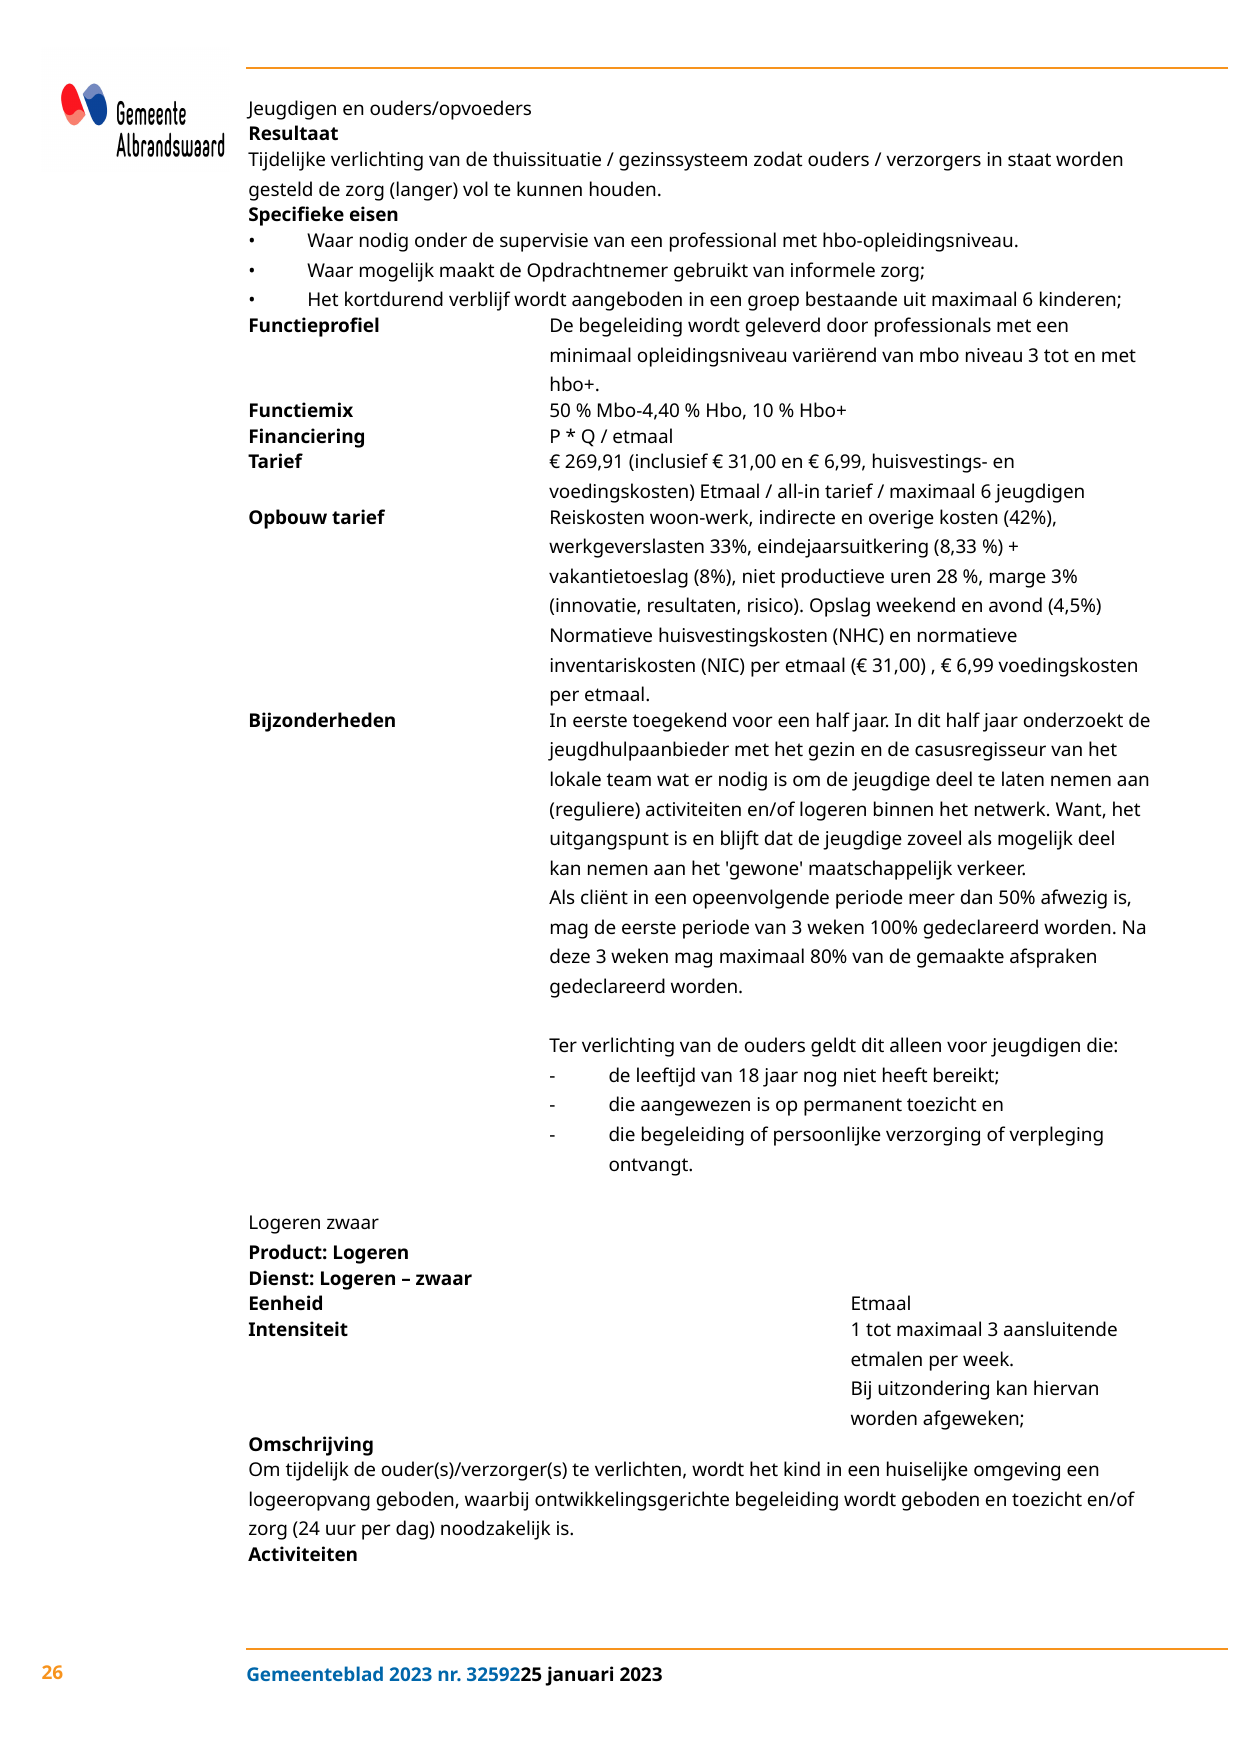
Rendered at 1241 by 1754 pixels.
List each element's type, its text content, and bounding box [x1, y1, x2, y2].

table_cell Eenheid [248, 1291, 850, 1316]
table_header Product: Logeren [248, 1239, 1152, 1265]
table_cell P * Q / etmaal [549, 423, 1152, 448]
table_cell Tarief [248, 449, 549, 504]
table_cell Functieprofiel [248, 312, 549, 397]
table_cell € 269,91 (inclusief € 31,00 en € 6,99, huisvestings- en voedingskosten) Etmaal / all-in tarief / maximaal 6 jeugdigen [549, 449, 1152, 504]
table_cell Om tijdelijk de ouder(s)/verzorger(s) te verlichten, wordt het kind in een huiselijke omgeving een logeeropvang geboden, waarbij ontwikkelingsgerichte begeleiding wordt geboden en toezicht en/of zorg (24 uur per dag) noodzakelijk is. [248, 1456, 1152, 1541]
table_cell Resultaat [248, 121, 1152, 146]
table_cell Reiskosten woon-werk, indirecte en overige kosten (42%), werkgeverslasten 33%, eindejaarsuitkering (8,33 %) + vakantietoeslag (8%), niet productieve uren 28 %, marge 3% (innovatie, resultaten, risico). Opslag weekend en avond (4,5%) Normatieve huisvestingskosten (NHC) en normatieve inventariskosten (NIC) per etmaal (€ 31,00) , € 6,99 voedingskosten per etmaal. [549, 504, 1152, 707]
table_cell Tijdelijke verlichting van de thuissituatie / gezinssysteem zodat ouders / verzorgers in staat worden gesteld de zorg (langer) vol te kunnen houden. [248, 146, 1152, 202]
picture [41, 47, 231, 172]
table_cell Intensiteit [248, 1316, 850, 1431]
table_cell 50 % Mbo-4,40 % Hbo, 10 % Hbo+ [549, 397, 1152, 423]
table_cell 1 tot maximaal 3 aansluitende etmalen per week. Bij uitzondering kan hiervan worden afgeweken; [850, 1316, 1152, 1431]
table_cell Opbouw tarief [248, 504, 549, 707]
text Logeren zwaar [248, 1209, 1152, 1235]
table_cell Functiemix [248, 397, 549, 423]
table_cell Activiteiten [248, 1541, 1152, 1567]
table_cell Etmaal [850, 1291, 1152, 1316]
table_cell Waar nodig onder de supervisie van een professional met hbo-opleidingsniveau. Waar mogelijk maakt de Opdrachtnemer gebruikt van informele zorg; Het kortdurend verblijf wordt aangeboden in een groep bestaande uit maximaal 6 kinderen; [248, 227, 1152, 312]
table_cell Omschrijving [248, 1431, 1152, 1456]
table_cell De begeleiding wordt geleverd door professionals met een minimaal opleidingsniveau variërend van mbo niveau 3 tot en met hbo+. [549, 312, 1152, 397]
table_cell Jeugdigen en ouders/opvoeders [248, 95, 1152, 121]
table_cell Bijzonderheden [248, 707, 549, 1177]
table_cell Dienst: Logeren – zwaar [248, 1265, 1152, 1291]
table_cell In eerste toegekend voor een half jaar. In dit half jaar onderzoekt de jeugdhulpaanbieder met het gezin en de casusregisseur van het lokale team wat er nodig is om de jeugdige deel te laten nemen aan (reguliere) activiteiten en/of logeren binnen het netwerk. Want, het uitgangspunt is en blijft dat de jeugdige zoveel als mogelijk deel kan nemen aan het 'gewone' maatschappelijk verkeer. Als cliënt in een opeenvolgende periode meer dan 50% afwezig is, mag de eerste periode van 3 weken 100% gedeclareerd worden. Na deze 3 weken mag maximaal 80% van de gemaakte afspraken gedeclareerd worden. Ter verlichting van de ouders geldt dit alleen voor jeugdigen die: de leeftijd van 18 jaar nog niet heeft bereikt; die aangewezen is op permanent toezicht en die begeleiding of persoonlijke verzorging of verpleging ontvangt. [549, 707, 1152, 1177]
table_cell Specifieke eisen [248, 202, 1152, 227]
table_cell Financiering [248, 423, 549, 448]
